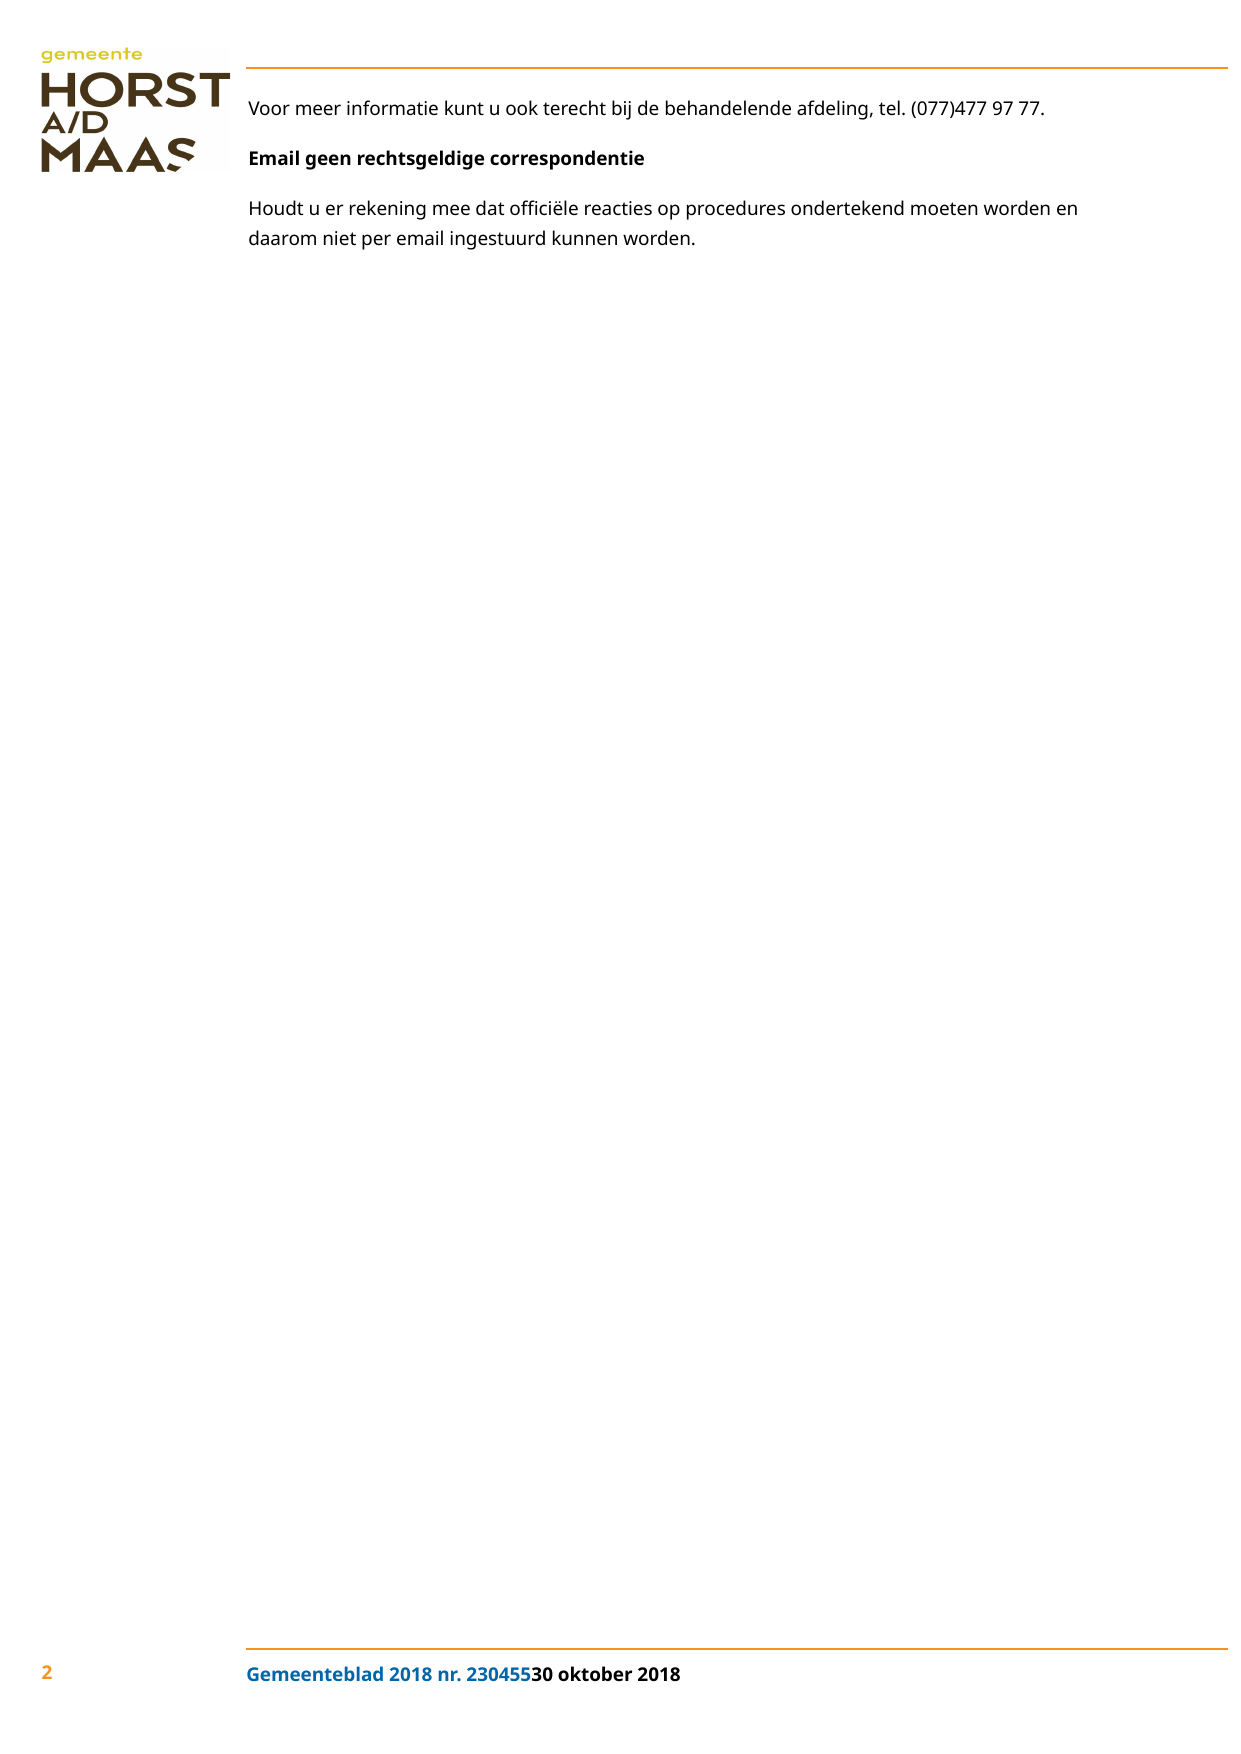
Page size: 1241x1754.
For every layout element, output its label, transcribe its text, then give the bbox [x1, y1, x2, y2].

text Voor meer informatie kunt u ook terecht bij de behandelende afdeling, tel. (077)477 97 77. [248, 95, 1152, 121]
text Email geen rechtsgeldige correspondentie [248, 145, 1152, 171]
picture [41, 47, 231, 172]
text Houdt u er rekening mee dat officiële reacties op procedures ondertekend moeten worden en daarom niet per email ingestuurd kunnen worden. [248, 196, 1152, 251]
